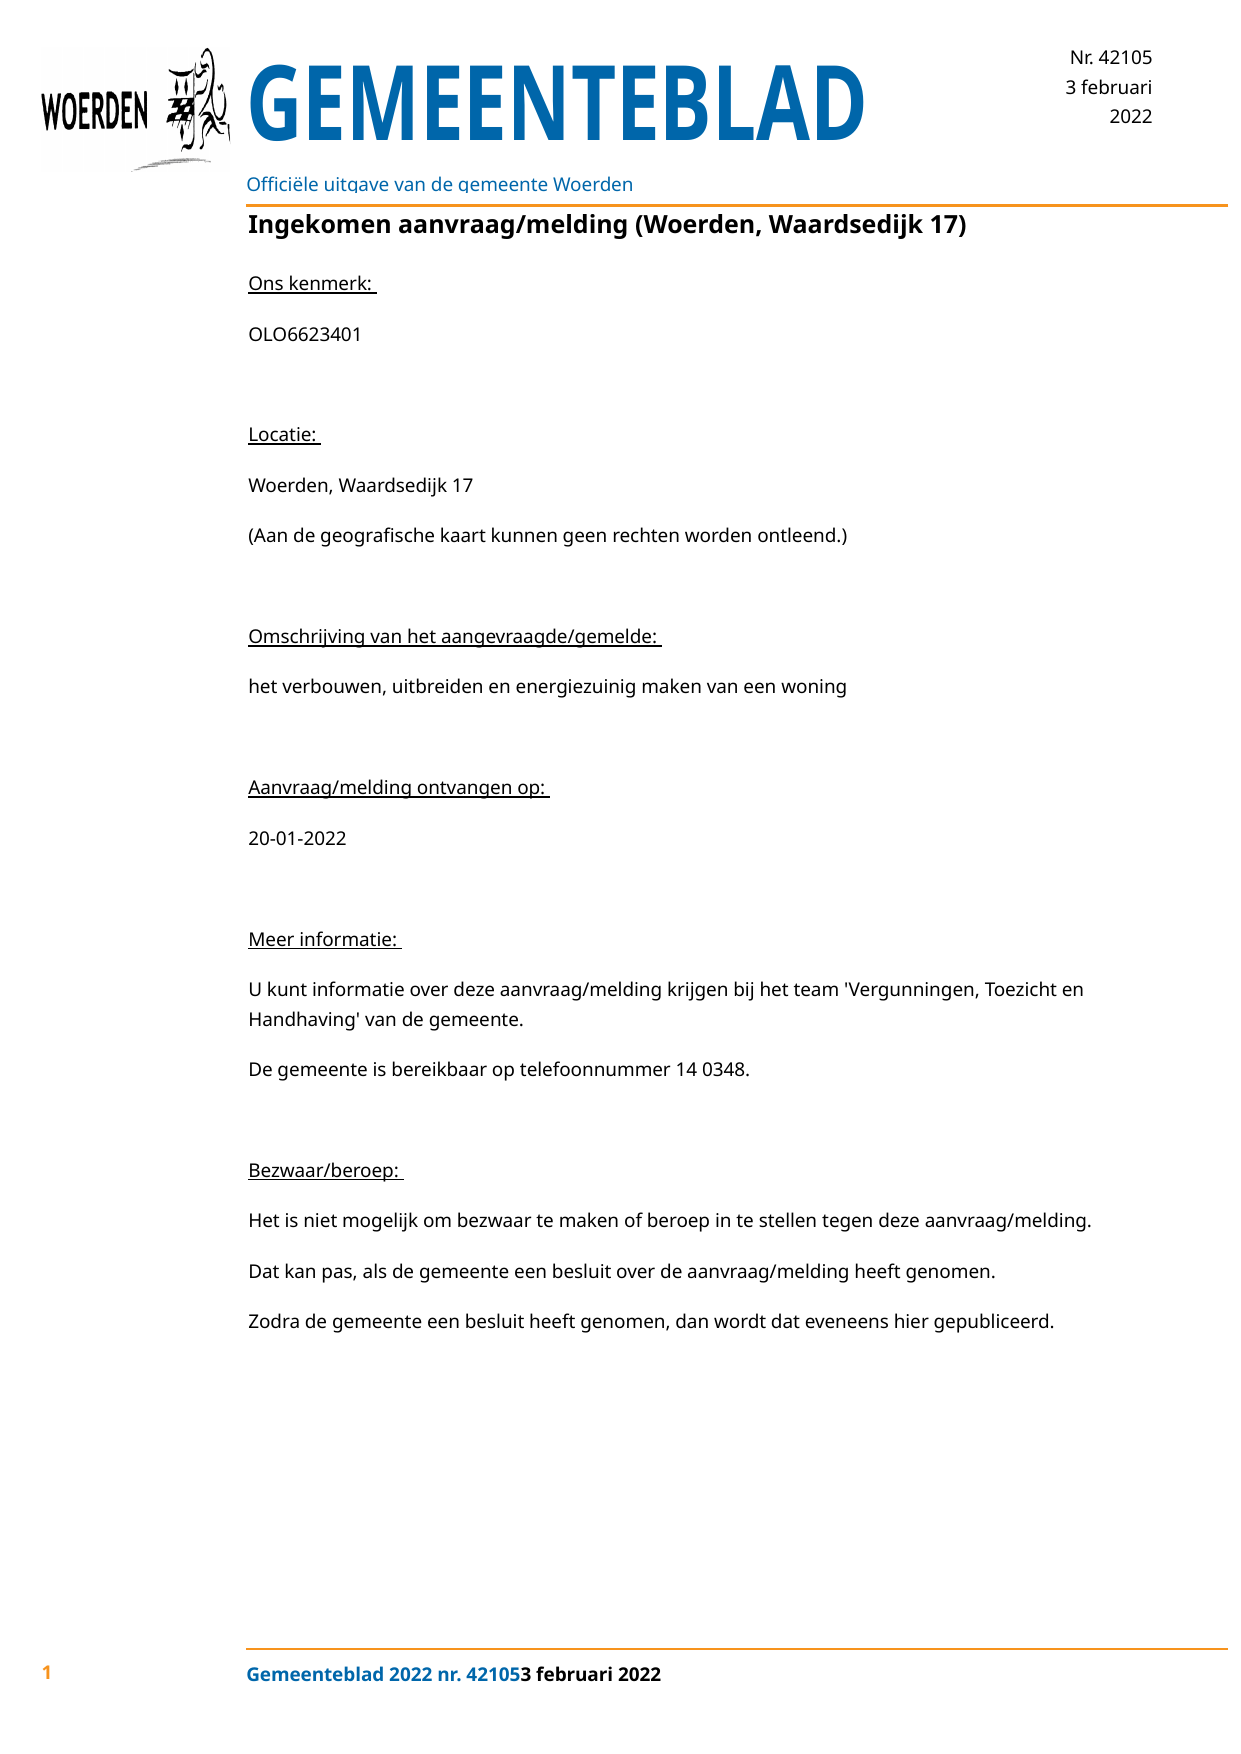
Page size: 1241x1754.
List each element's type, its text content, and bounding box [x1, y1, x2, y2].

text Bezwaar/beroep: [248, 1157, 1152, 1183]
text (Aan de geografische kaart kunnen geen rechten worden ontleend.) [248, 522, 1152, 548]
text Locatie: [248, 422, 1152, 447]
text Aanvraag/melding ontvangen op: [248, 774, 1152, 800]
text Omschrijving van het aangevraagde/gemelde: [248, 623, 1152, 649]
text De gemeente is bereikbaar op telefoonnummer 14 0348. [248, 1056, 1152, 1082]
text 20-01-2022 [248, 825, 1152, 851]
text Het is niet mogelijk om bezwaar te maken of beroep in te stellen tegen deze aanvraag/melding. [248, 1207, 1152, 1233]
text Meer informatie: [248, 926, 1152, 951]
text OLO6623401 [248, 321, 1152, 346]
text Ons kenmerk: [248, 270, 1152, 296]
text het verbouwen, uitbreiden en energiezuinig maken van een woning [248, 674, 1152, 699]
text Woerden, Waardsedijk 17 [248, 472, 1152, 498]
text Dat kan pas, als de gemeente een besluit over de aanvraag/melding heeft genomen. [248, 1258, 1152, 1283]
picture [41, 47, 231, 172]
text U kunt informatie over deze aanvraag/melding krijgen bij het team 'Vergunningen, Toezicht en Handhaving' van de gemeente. [248, 976, 1152, 1031]
text Ingekomen aanvraag/melding (Woerden, Waardsedijk 17) [248, 207, 1152, 241]
text Zodra de gemeente een besluit heeft genomen, dan wordt dat eveneens hier gepubliceerd. [248, 1308, 1152, 1334]
